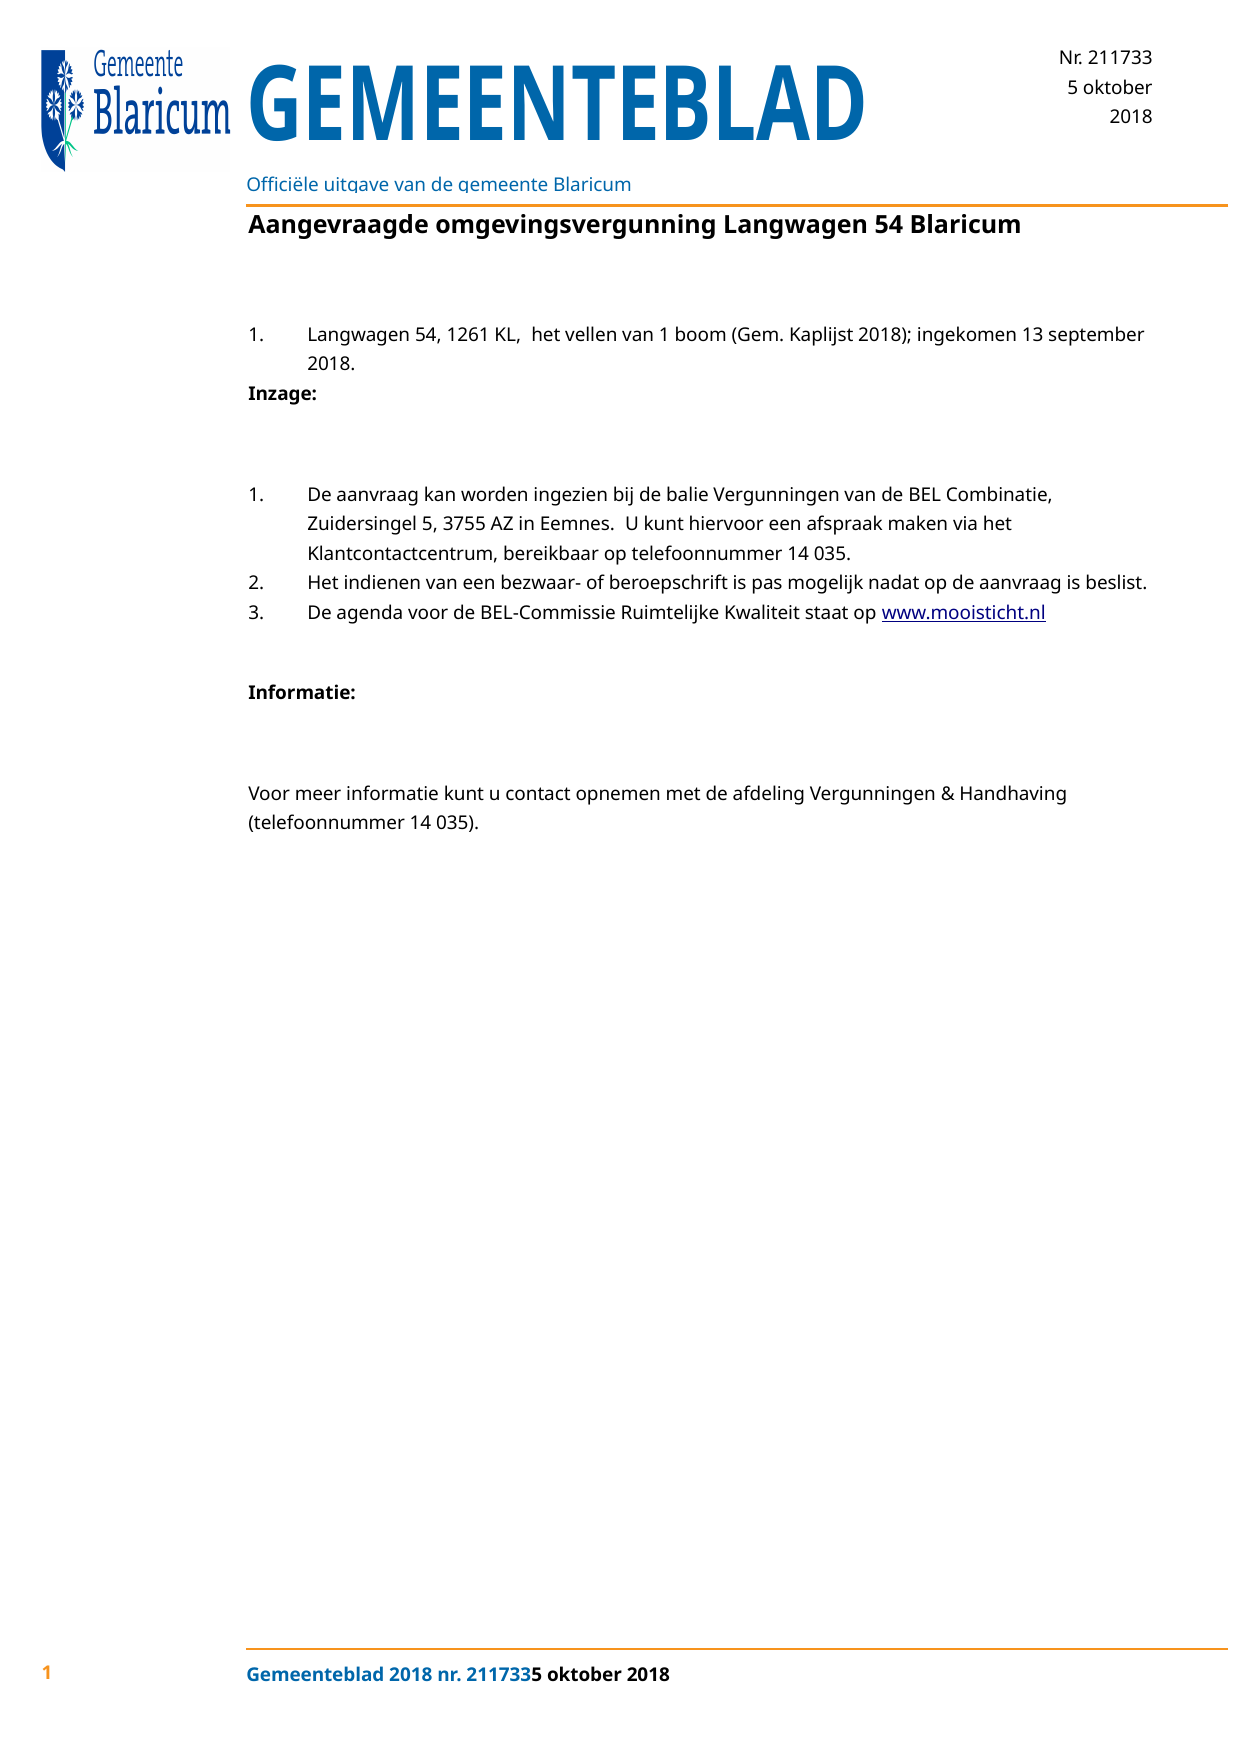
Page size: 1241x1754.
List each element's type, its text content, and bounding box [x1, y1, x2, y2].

list Het indienen van een bezwaar- of beroepschrift is pas mogelijk nadat op de aanvraag is beslist. [248, 569, 1152, 595]
text Informatie: [248, 679, 1152, 705]
picture [41, 47, 231, 172]
text Aangevraagde omgevingsvergunning Langwagen 54 Blaricum [248, 207, 1152, 241]
list Langwagen 54, 1261 KL, het vellen van 1 boom (Gem. Kaplijst 2018); ingekomen 13 september 2018. [248, 321, 1152, 376]
list De agenda voor de BEL-Commissie Ruimtelijke Kwaliteit staat op www.mooisticht.nl [248, 599, 1152, 625]
text Inzage: [248, 380, 1152, 406]
list De aanvraag kan worden ingezien bij de balie Vergunningen van de BEL Combinatie, Zuidersingel 5, 3755 AZ in Eemnes. U kunt hiervoor een afspraak maken via het Klantcontactcentrum, bereikbaar op telefoonnummer 14 035. [248, 481, 1152, 566]
text Voor meer informatie kunt u contact opnemen met de afdeling Vergunningen & Handhaving (telefoonnummer 14 035). [248, 780, 1152, 835]
